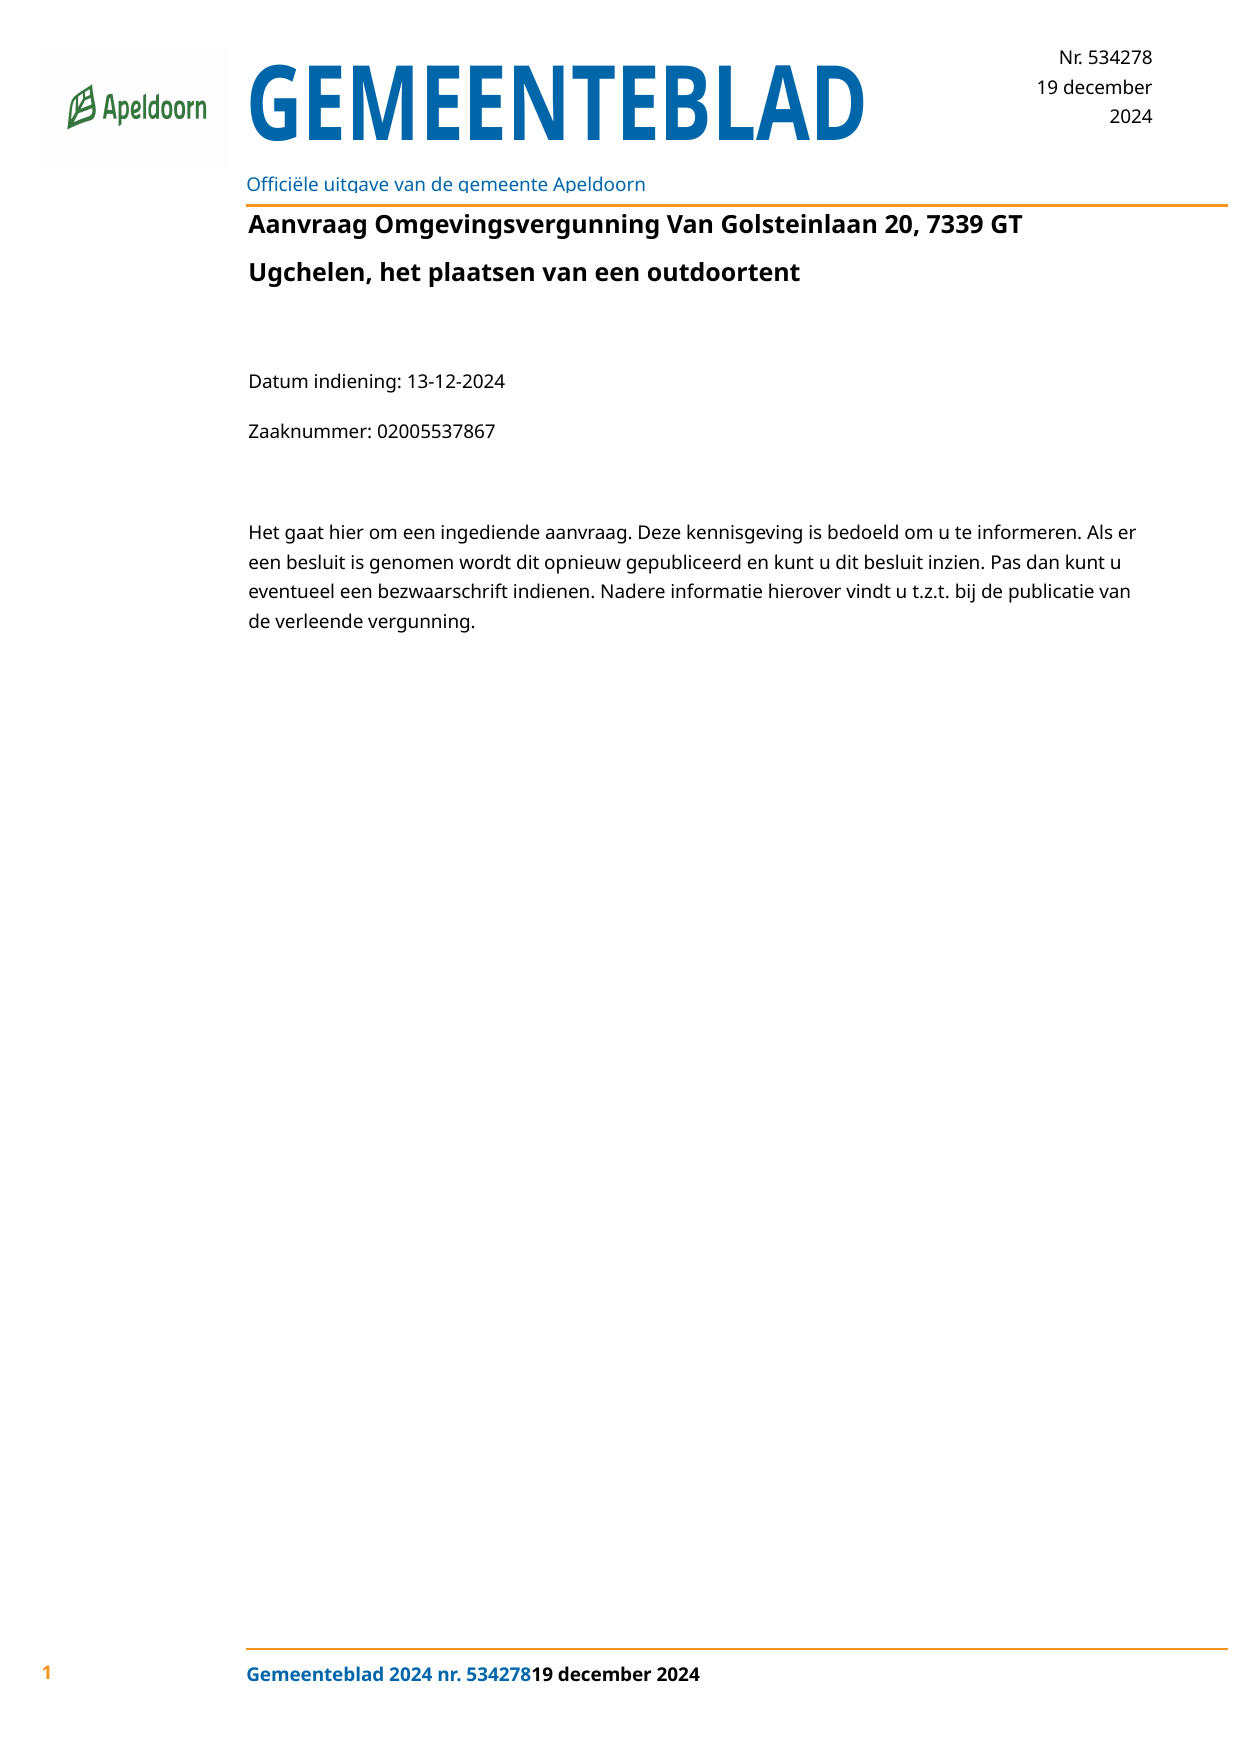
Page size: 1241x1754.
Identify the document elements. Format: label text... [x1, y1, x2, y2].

text Het gaat hier om een ingediende aanvraag. Deze kennisgeving is bedoeld om u te informeren. Als er een besluit is genomen wordt dit opnieuw gepubliceerd en kunt u dit besluit inzien. Pas dan kunt u eventueel een bezwaarschrift indienen. Nadere informatie hierover vindt u t.z.t. bij de publicatie van de verleende vergunning. [248, 519, 1152, 634]
picture [41, 47, 231, 172]
text Zaaknummer: 02005537867 [248, 419, 1152, 444]
text Aanvraag Omgevingsvergunning Van Golsteinlaan 20, 7339 GT Ugchelen, het plaatsen van een outdoortent [248, 207, 1152, 288]
text Datum indiening: 13-12-2024 [248, 368, 1152, 394]
